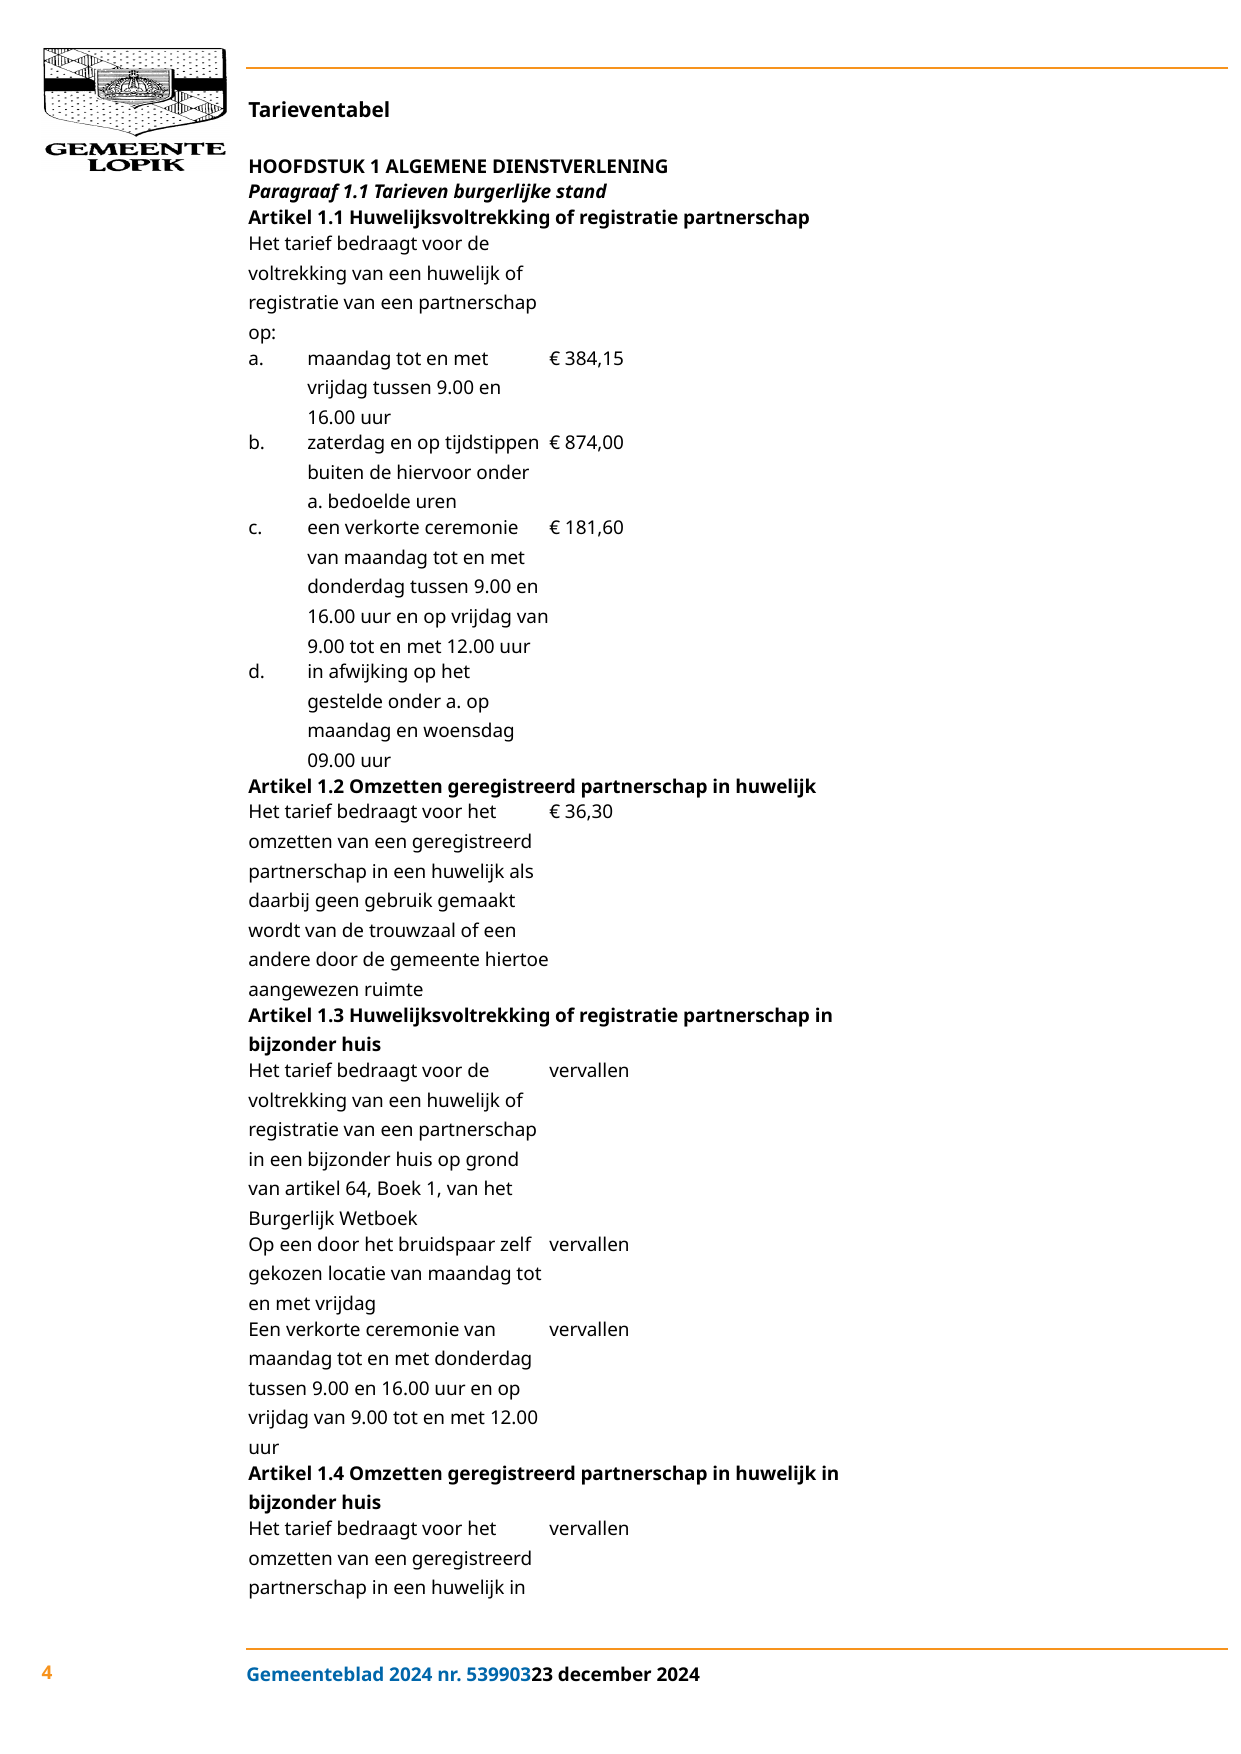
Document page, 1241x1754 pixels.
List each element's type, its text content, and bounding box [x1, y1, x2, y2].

table_cell [549, 230, 850, 345]
table_cell vervallen [549, 1515, 850, 1600]
table_cell [850, 345, 1152, 429]
table_cell [850, 1460, 1152, 1515]
table_cell [850, 179, 1152, 204]
table_cell Artikel 1.2 Omzetten geregistreerd partnerschap in huwelijk [248, 773, 850, 799]
table_cell een verkorte ceremonie van maandag tot en met donderdag tussen 9.00 en 16.00 uur en op vrijdag van 9.00 tot en met 12.00 uur [248, 515, 549, 658]
table_cell [850, 1057, 1152, 1231]
table_header [850, 153, 1152, 179]
picture [41, 47, 231, 172]
table_cell [549, 659, 850, 773]
table_cell vervallen [549, 1057, 850, 1231]
table_cell [850, 773, 1152, 799]
table_cell € 874,00 [549, 430, 850, 514]
table_cell Het tarief bedraagt voor de voltrekking van een huwelijk of registratie van een partnerschap op: [248, 230, 549, 345]
table_cell € 181,60 [549, 515, 850, 658]
table_cell [850, 659, 1152, 773]
table_cell vervallen [549, 1231, 850, 1316]
table_cell Het tarief bedraagt voor het omzetten van een geregistreerd partnerschap in een huwelijk als daarbij geen gebruik gemaakt wordt van de trouwzaal of een andere door de gemeente hiertoe aangewezen ruimte [248, 799, 549, 1002]
table_cell Artikel 1.1 Huwelijksvoltrekking of registratie partnerschap [248, 205, 850, 230]
table_cell [850, 1515, 1152, 1600]
text Tarieventabel [248, 95, 1152, 123]
table_cell zaterdag en op tijdstippen buiten de hiervoor onder a. bedoelde uren [248, 430, 549, 514]
table_cell Op een door het bruidspaar zelf gekozen locatie van maandag tot en met vrijdag [248, 1231, 549, 1316]
table_cell maandag tot en met vrijdag tussen 9.00 en 16.00 uur [248, 345, 549, 429]
table_cell vervallen [549, 1316, 850, 1460]
table_cell [850, 1231, 1152, 1316]
table_cell [850, 799, 1152, 1002]
table_header HOOFDSTUK 1 ALGEMENE DIENSTVERLENING [248, 153, 850, 179]
table_cell € 384,15 [549, 345, 850, 429]
table_cell Een verkorte ceremonie van maandag tot en met donderdag tussen 9.00 en 16.00 uur en op vrijdag van 9.00 tot en met 12.00 uur [248, 1316, 549, 1460]
table_cell [850, 1002, 1152, 1057]
table_cell Het tarief bedraagt voor het omzetten van een geregistreerd partnerschap in een huwelijk in [248, 1515, 549, 1600]
table_cell [850, 205, 1152, 230]
table_cell [850, 1316, 1152, 1460]
table_cell Paragraaf 1.1 Tarieven burgerlijke stand [248, 179, 850, 204]
table_cell Het tarief bedraagt voor de voltrekking van een huwelijk of registratie van een partnerschap in een bijzonder huis op grond van artikel 64, Boek 1, van het Burgerlijk Wetboek [248, 1057, 549, 1231]
table_cell € 36,30 [549, 799, 850, 1002]
table_cell in afwijking op het gestelde onder a. op maandag en woensdag 09.00 uur [248, 659, 549, 773]
table_cell [850, 230, 1152, 345]
table_cell Artikel 1.4 Omzetten geregistreerd partnerschap in huwelijk in bijzonder huis [248, 1460, 850, 1515]
table_cell [850, 515, 1152, 658]
table_cell Artikel 1.3 Huwelijksvoltrekking of registratie partnerschap in bijzonder huis [248, 1002, 850, 1057]
table_cell [850, 430, 1152, 514]
